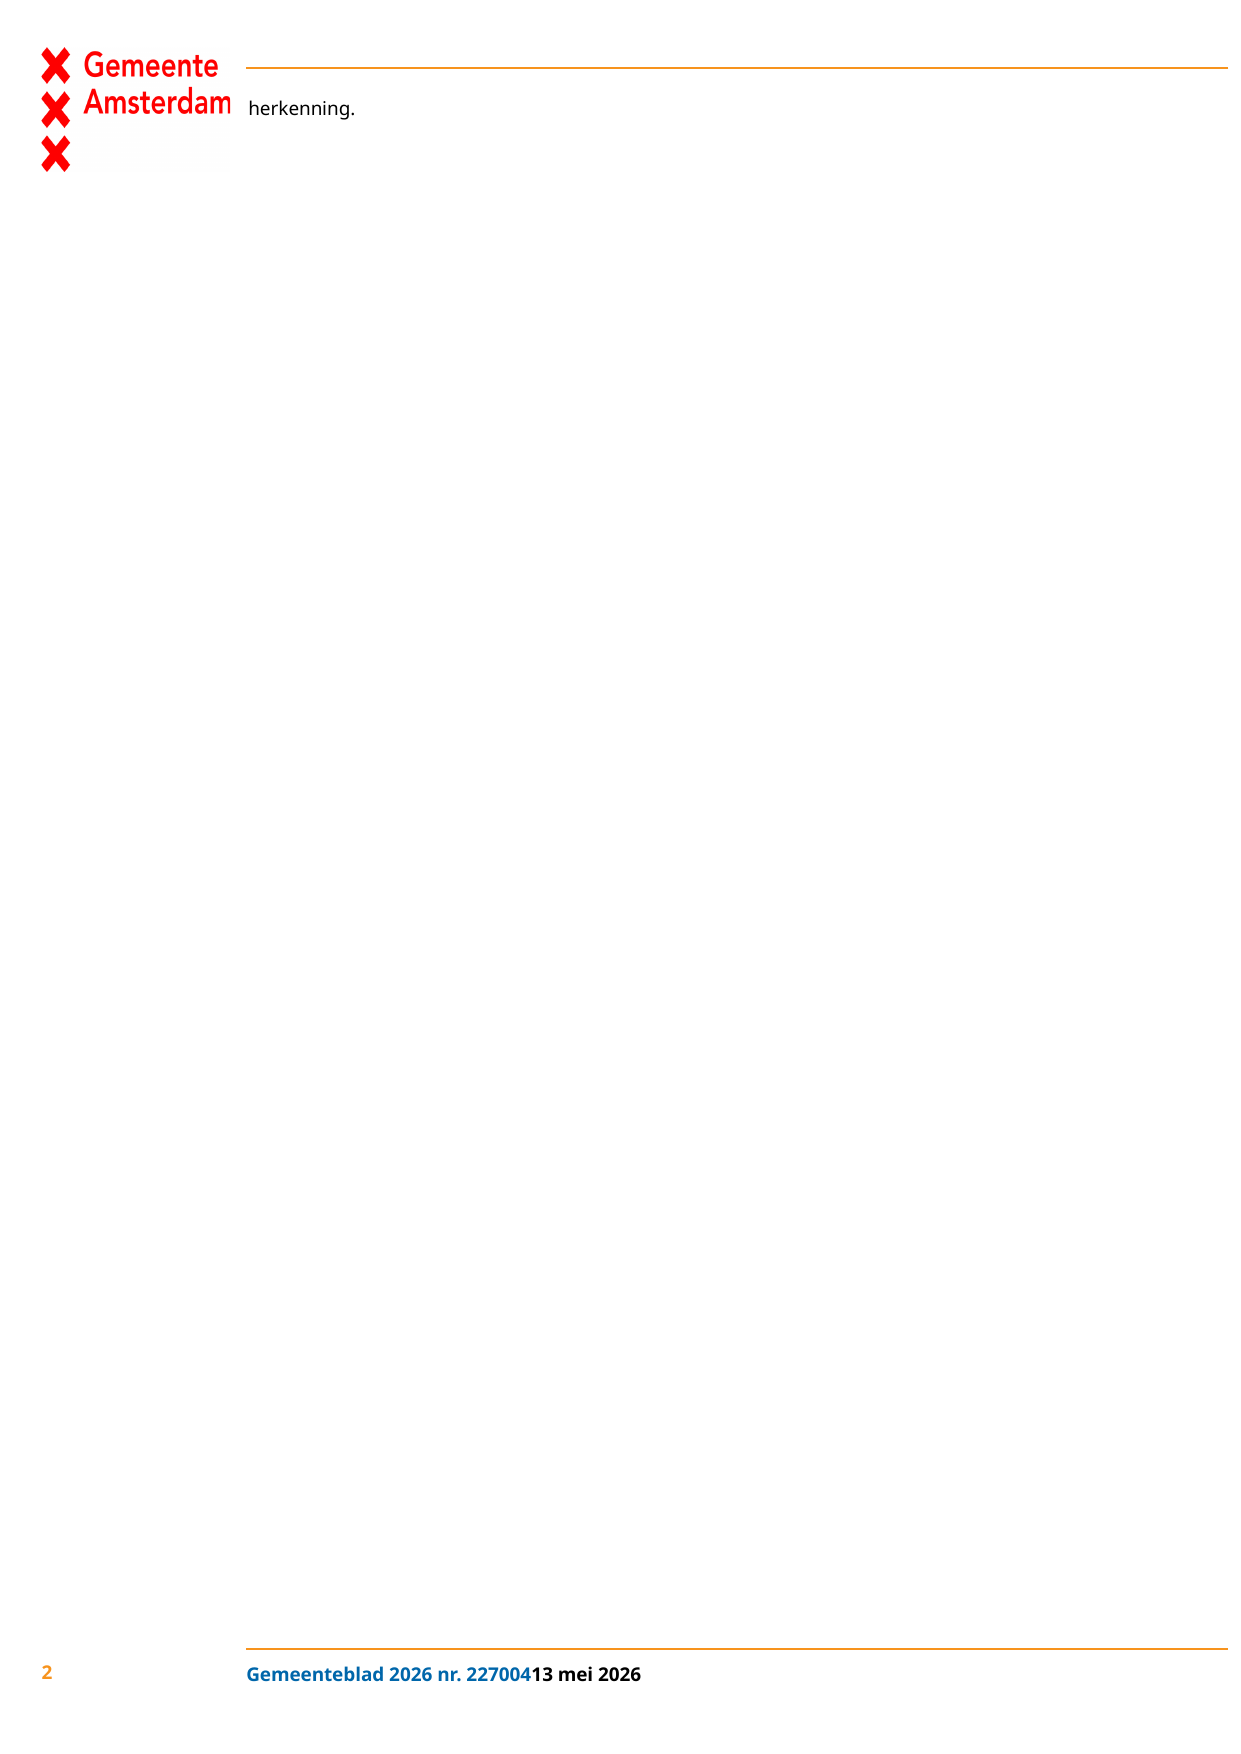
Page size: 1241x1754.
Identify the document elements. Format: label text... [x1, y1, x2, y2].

picture [41, 47, 231, 172]
text herkenning. [248, 95, 1152, 121]
